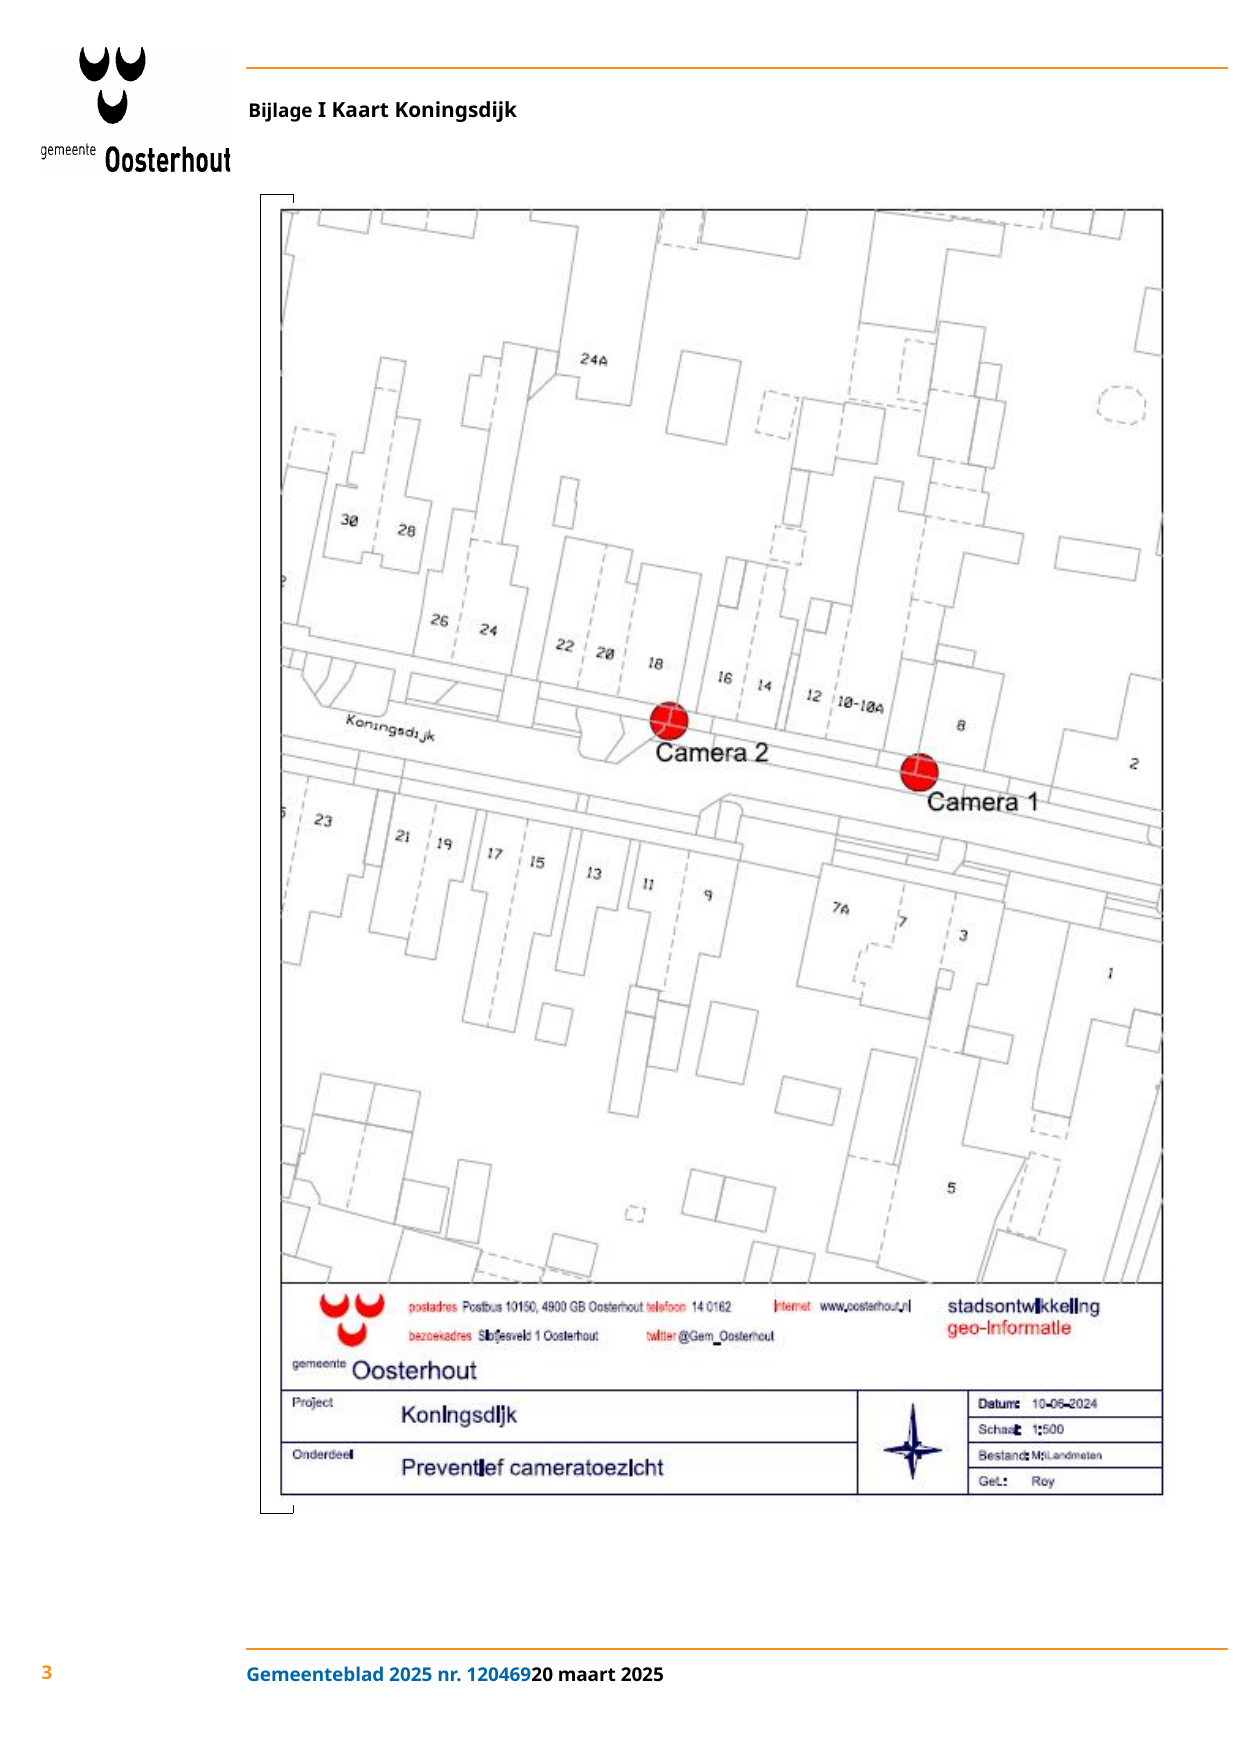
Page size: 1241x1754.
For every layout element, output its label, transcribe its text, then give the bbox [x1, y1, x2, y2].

picture [41, 47, 231, 172]
picture [268, 203, 1173, 1505]
text Bijlage I Kaart Koningsdijk [248, 95, 1152, 123]
